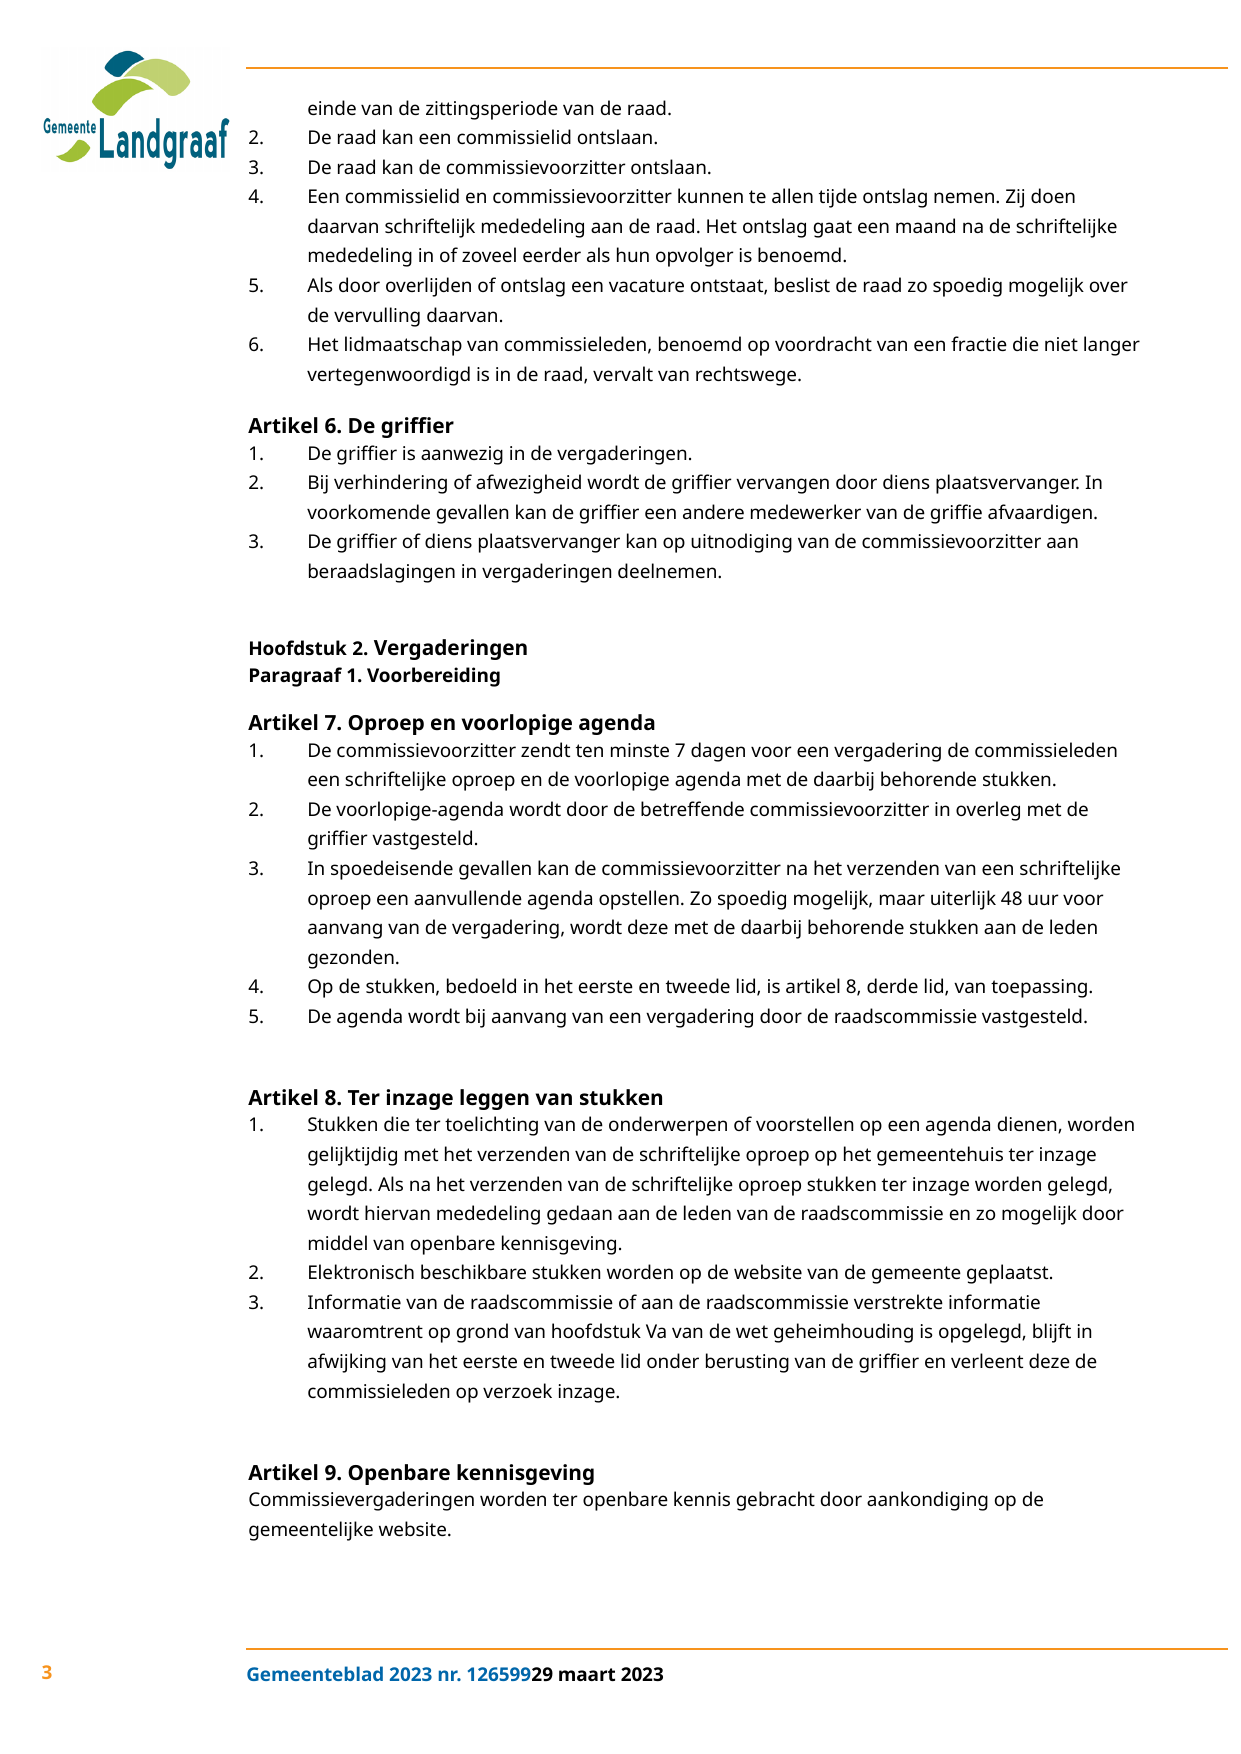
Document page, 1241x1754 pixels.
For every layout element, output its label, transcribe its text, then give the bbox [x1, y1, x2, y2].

text Artikel 8. Ter inzage leggen van stukken [248, 1083, 1152, 1112]
picture [41, 47, 231, 172]
list De raad kan een commissielid ontslaan. [248, 124, 1152, 150]
list De agenda wordt bij aanvang van een vergadering door de raadscommissie vastgesteld. [248, 1003, 1152, 1029]
list De griffier is aanwezig in de vergaderingen. [248, 440, 1152, 466]
list In spoedeisende gevallen kan de commissievoorzitter na het verzenden van een schriftelijke oproep een aanvullende agenda opstellen. Zo spoedig mogelijk, maar uiterlijk 48 uur voor aanvang van de vergadering, wordt deze met de daarbij behorende stukken aan de leden gezonden. [248, 855, 1152, 970]
text Hoofdstuk 2. Vergaderingen [248, 633, 1152, 662]
list Op de stukken, bedoeld in het eerste en tweede lid, is artikel 8, derde lid, van toepassing. [248, 973, 1152, 999]
list Een commissielid en commissievoorzitter kunnen te allen tijde ontslag nemen. Zij doen daarvan schriftelijk mededeling aan de raad. Het ontslag gaat een maand na de schriftelijke mededeling in of zoveel eerder als hun opvolger is benoemd. [248, 183, 1152, 268]
list Elektronisch beschikbare stukken worden op de website van de gemeente geplaatst. [248, 1259, 1152, 1285]
list Informatie van de raadscommissie of aan de raadscommissie verstrekte informatie waaromtrent op grond van hoofdstuk Va van de wet geheimhouding is opgelegd, blijft in afwijking van het eerste en tweede lid onder berusting van de griffier en verleent deze de commissieleden op verzoek inzage. [248, 1289, 1152, 1403]
text Paragraaf 1. Voorbereiding [248, 662, 1152, 688]
list De griffier of diens plaatsvervanger kan op uitnodiging van de commissievoorzitter aan beraadslagingen in vergaderingen deelnemen. [248, 529, 1152, 584]
text Commissievergaderingen worden ter openbare kennis gebracht door aankondiging op de gemeentelijke website. [248, 1486, 1152, 1542]
text Artikel 6. De griffier [248, 411, 1152, 440]
list Het lidmaatschap van commissieleden, benoemd op voordracht van een fractie die niet langer vertegenwoordigd is in de raad, vervalt van rechtswege. [248, 331, 1152, 387]
text Artikel 7. Oproep en voorlopige agenda [248, 708, 1152, 737]
list De commissievoorzitter zendt ten minste 7 dagen voor een vergadering de commissieleden een schriftelijke oproep en de voorlopige agenda met de daarbij behorende stukken. [248, 737, 1152, 792]
list einde van de zittingsperiode van de raad. [248, 95, 1152, 121]
list Stukken die ter toelichting van de onderwerpen of voorstellen op een agenda dienen, worden gelijktijdig met het verzenden van de schriftelijke oproep op het gemeentehuis ter inzage gelegd. Als na het verzenden van de schriftelijke oproep stukken ter inzage worden gelegd, wordt hiervan mededeling gedaan aan de leden van de raadscommissie en zo mogelijk door middel van openbare kennisgeving. [248, 1112, 1152, 1256]
list Als door overlijden of ontslag een vacature ontstaat, beslist de raad zo spoedig mogelijk over de vervulling daarvan. [248, 272, 1152, 328]
list De voorlopige-agenda wordt door de betreffende commissievoorzitter in overleg met de griffier vastgesteld. [248, 796, 1152, 851]
text Artikel 9. Openbare kennisgeving [248, 1458, 1152, 1486]
list Bij verhindering of afwezigheid wordt de griffier vervangen door diens plaatsvervanger. In voorkomende gevallen kan de griffier een andere medewerker van de griffie afvaardigen. [248, 469, 1152, 525]
list De raad kan de commissievoorzitter ontslaan. [248, 154, 1152, 180]
